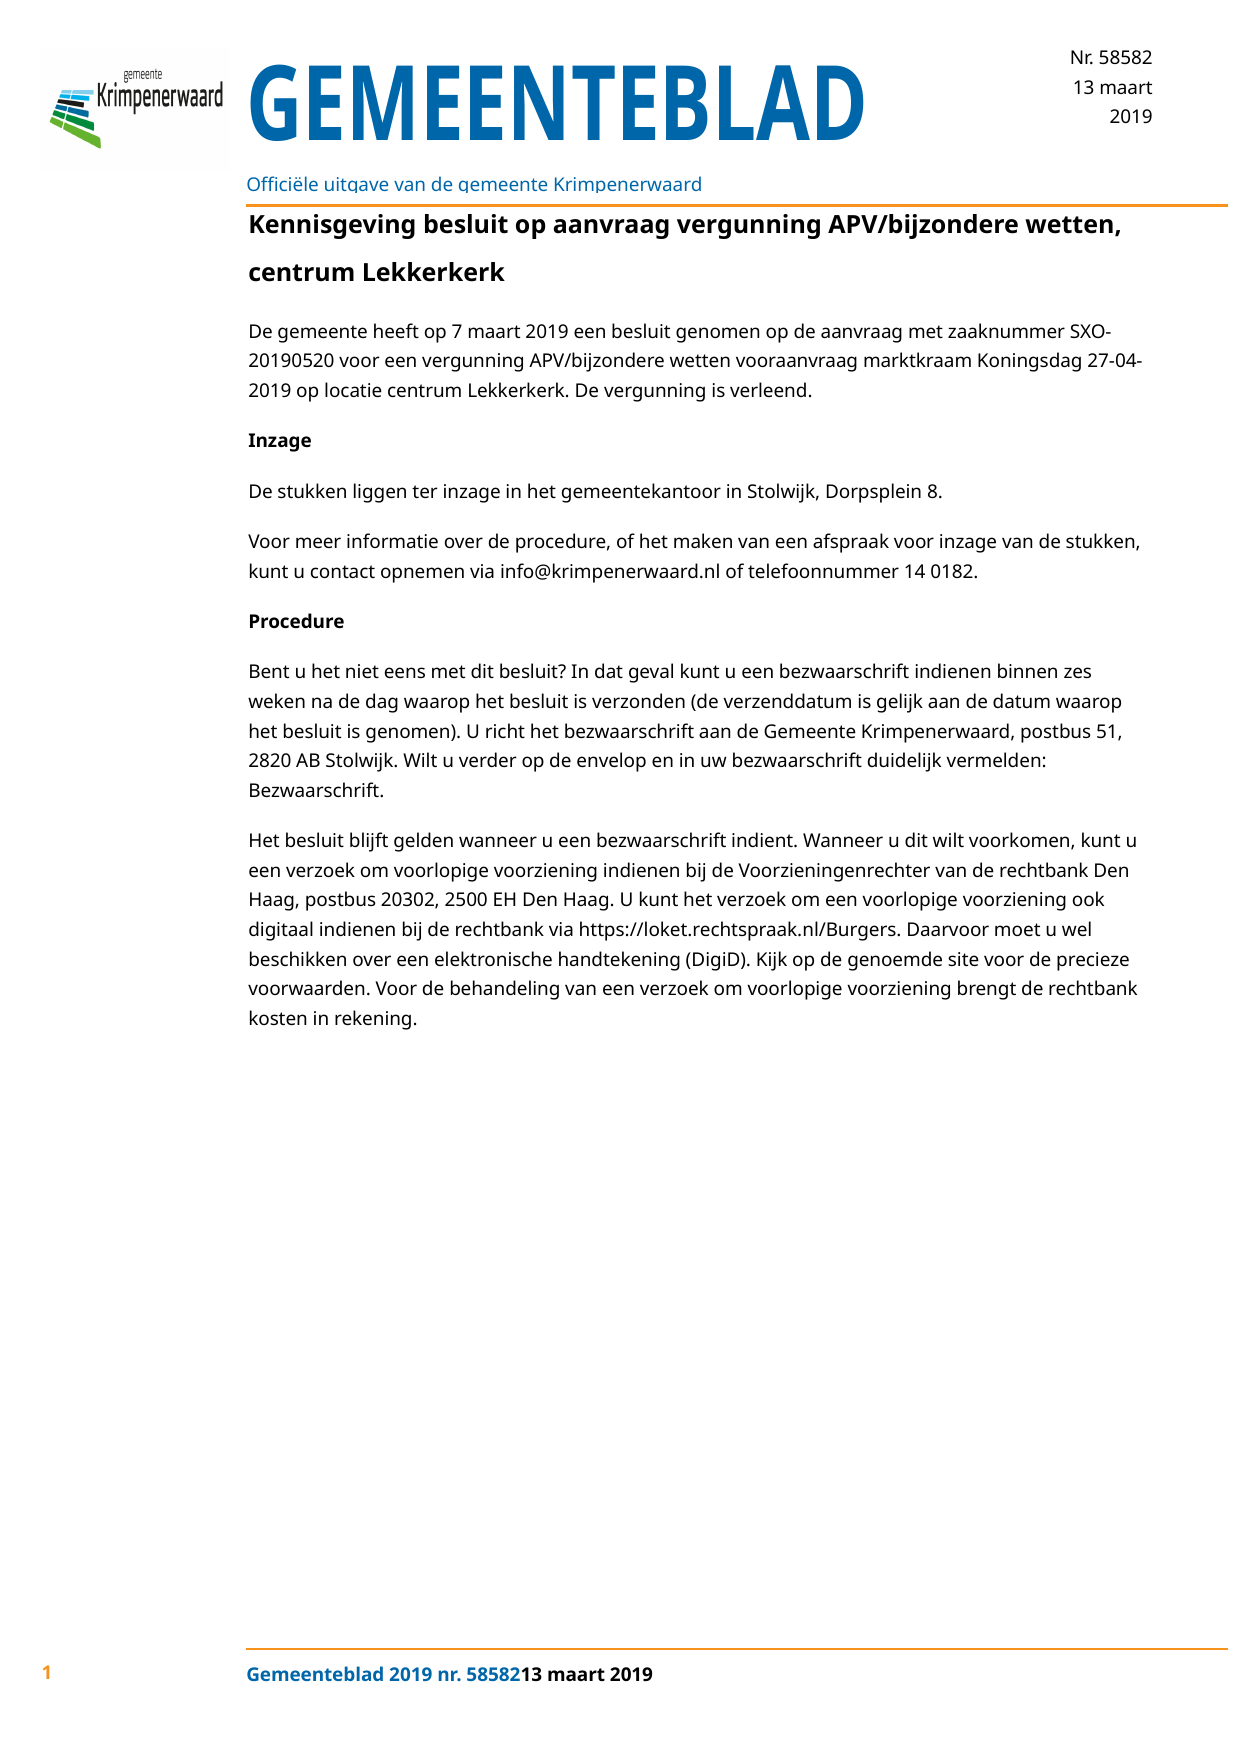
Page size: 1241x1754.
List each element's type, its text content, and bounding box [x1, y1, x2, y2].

text De stukken liggen ter inzage in het gemeentekantoor in Stolwijk, Dorpsplein 8. [248, 478, 1152, 504]
picture [41, 47, 231, 172]
text Procedure [248, 608, 1152, 634]
text Bent u het niet eens met dit besluit? In dat geval kunt u een bezwaarschrift indienen binnen zes weken na de dag waarop het besluit is verzonden (de verzenddatum is gelijk aan de datum waarop het besluit is genomen). U richt het bezwaarschrift aan de Gemeente Krimpenerwaard, postbus 51, 2820 AB Stolwijk. Wilt u verder op de envelop en in uw bezwaarschrift duidelijk vermelden: Bezwaarschrift. [248, 659, 1152, 803]
text Voor meer informatie over de procedure, of het maken van een afspraak voor inzage van de stukken, kunt u contact opnemen via info@krimpenerwaard.nl of telefoonnummer 14 0182. [248, 528, 1152, 584]
text Het besluit blijft gelden wanneer u een bezwaarschrift indient. Wanneer u dit wilt voorkomen, kunt u een verzoek om voorlopige voorziening indienen bij de Voorzieningenrechter van de rechtbank Den Haag, postbus 20302, 2500 EH Den Haag. U kunt het verzoek om een voorlopige voorziening ook digitaal indienen bij de rechtbank via https://loket.rechtspraak.nl/Burgers. Daarvoor moet u wel beschikken over een elektronische handtekening (DigiD). Kijk op de genoemde site voor de precieze voorwaarden. Voor de behandeling van een verzoek om voorlopige voorziening brengt de rechtbank kosten in rekening. [248, 827, 1152, 1031]
text Kennisgeving besluit op aanvraag vergunning APV/bijzondere wetten, centrum Lekkerkerk [248, 207, 1152, 288]
text Inzage [248, 427, 1152, 453]
text De gemeente heeft op 7 maart 2019 een besluit genomen op de aanvraag met zaaknummer SXO-20190520 voor een vergunning APV/bijzondere wetten vooraanvraag marktkraam Koningsdag 27-04-2019 op locatie centrum Lekkerkerk. De vergunning is verleend. [248, 318, 1152, 403]
